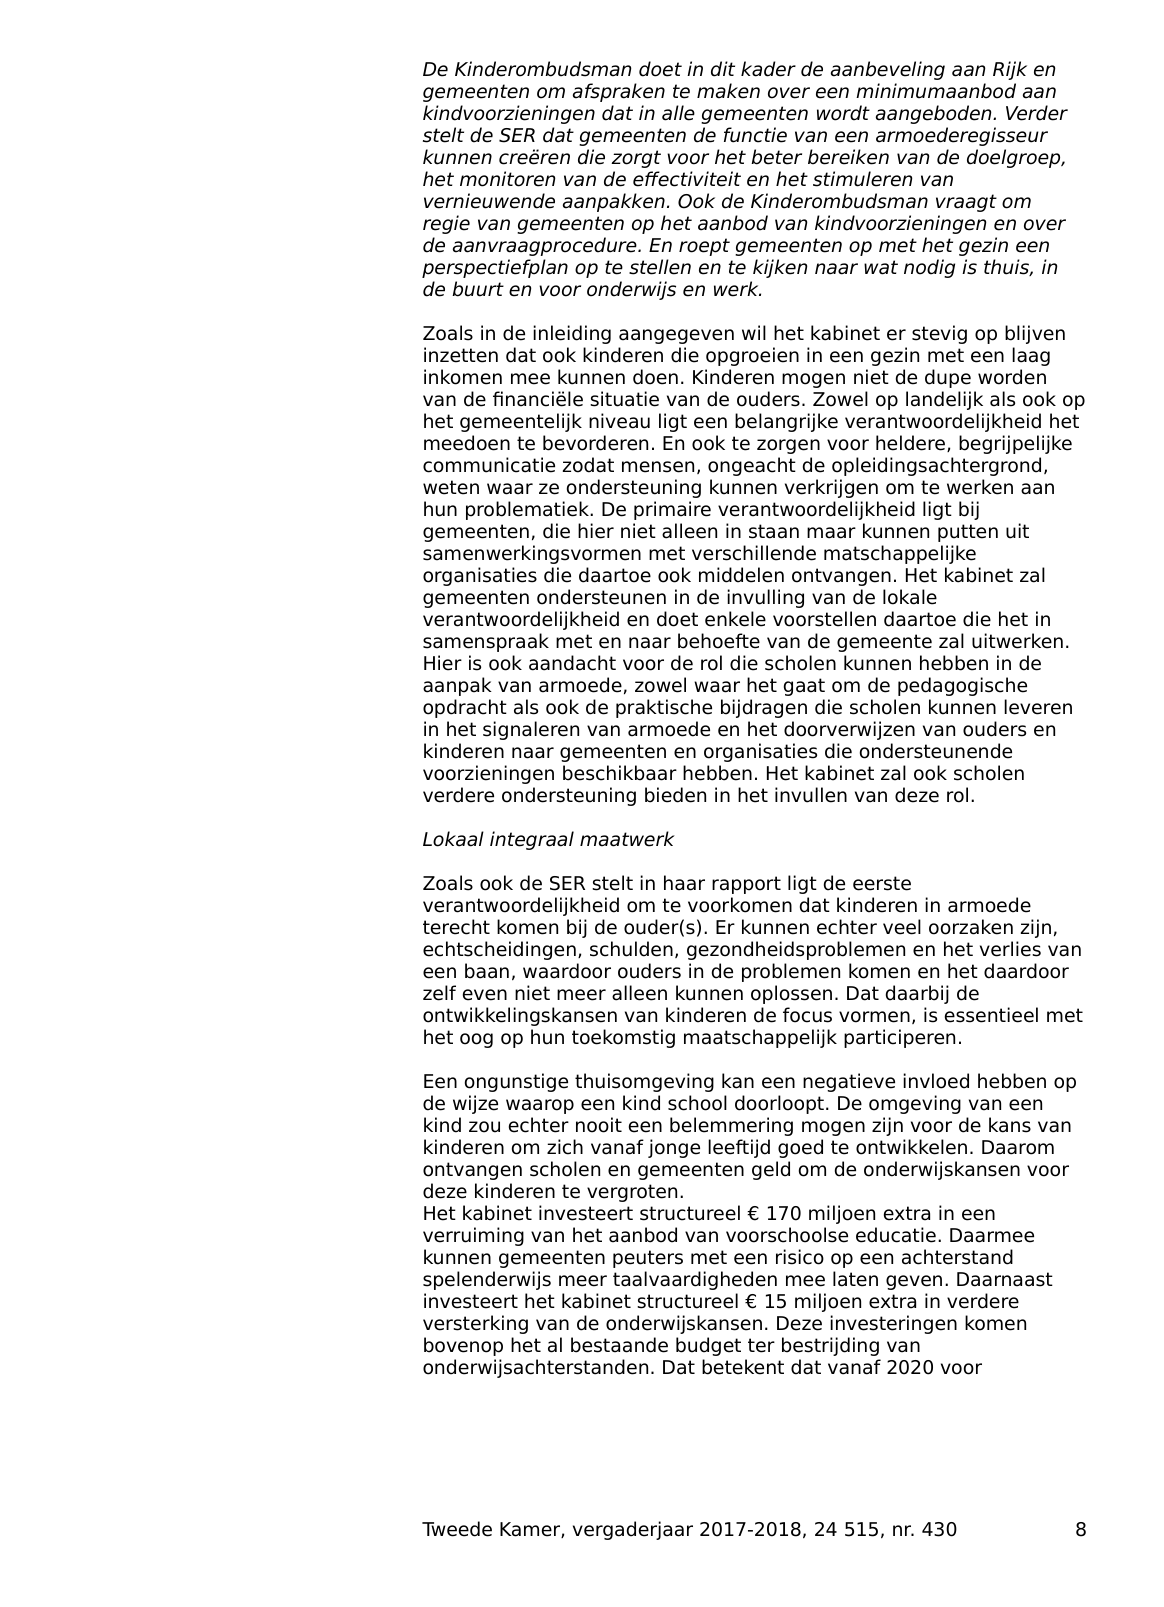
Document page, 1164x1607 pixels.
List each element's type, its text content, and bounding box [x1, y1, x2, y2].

text Zoals in de inleiding aangegeven wil het kabinet er stevig op blijven inzetten dat ook kinderen die opgroeien in een gezin met een laag inkomen mee kunnen doen. Kinderen mogen niet de dupe worden van de financiële situatie van de ouders. Zowel op landelijk als ook op het gemeentelijk niveau ligt een belangrijke verantwoordelijkheid het meedoen te bevorderen. En ook te zorgen voor heldere, begrijpelijke communicatie zodat mensen, ongeacht de opleidingsachtergrond, weten waar ze ondersteuning kunnen verkrijgen om te werken aan hun problematiek. De primaire verantwoordelijkheid ligt bij gemeenten, die hier niet alleen in staan maar kunnen putten uit samenwerkingsvormen met verschillende matschappelijke organisaties die daartoe ook middelen ontvangen. Het kabinet zal gemeenten ondersteunen in de invulling van de lokale verantwoordelijkheid en doet enkele voorstellen daartoe die het in samenspraak met en naar behoefte van de gemeente zal uitwerken. Hier is ook aandacht voor de rol die scholen kunnen hebben in de aanpak van armoede, zowel waar het gaat om de pedagogische opdracht als ook de praktische bijdragen die scholen kunnen leveren in het signaleren van armoede en het doorverwijzen van ouders en kinderen naar gemeenten en organisaties die ondersteunende voorzieningen beschikbaar hebben. Het kabinet zal ook scholen verdere ondersteuning bieden in het invullen van deze rol. [422, 323, 1087, 807]
text Het kabinet investeert structureel € 170 miljoen extra in een verruiming van het aanbod van voorschoolse educatie. Daarmee kunnen gemeenten peuters met een risico op een achterstand spelenderwijs meer taalvaardigheden mee laten geven. Daarnaast investeert het kabinet structureel € 15 miljoen extra in verdere versterking van de onderwijskansen. Deze investeringen komen bovenop het al bestaande budget ter bestrijding van onderwijsachterstanden. Dat betekent dat vanaf 2020 voor [422, 1203, 1087, 1379]
text Zoals ook de SER stelt in haar rapport ligt de eerste verantwoordelijkheid om te voorkomen dat kinderen in armoede terecht komen bij de ouder(s). Er kunnen echter veel oorzaken zijn, echtscheidingen, schulden, gezondheidsproblemen en het verlies van een baan, waardoor ouders in de problemen komen en het daardoor zelf even niet meer alleen kunnen oplossen. Dat daarbij de ontwikkelingskansen van kinderen de focus vormen, is essentieel met het oog op hun toekomstig maatschappelijk participeren. [422, 873, 1087, 1049]
text De Kinderombudsman doet in dit kader de aanbeveling aan Rijk en gemeenten om afspraken te maken over een minimumaanbod aan kindvoorzieningen dat in alle gemeenten wordt aangeboden. Verder stelt de SER dat gemeenten de functie van een armoederegisseur kunnen creëren die zorgt voor het beter bereiken van de doelgroep, het monitoren van de effectiviteit en het stimuleren van vernieuwende aanpakken. Ook de Kinderombudsman vraagt om regie van gemeenten op het aanbod van kindvoorzieningen en over de aanvraagprocedure. En roept gemeenten op met het gezin een perspectiefplan op te stellen en te kijken naar wat nodig is thuis, in de buurt en voor onderwijs en werk. [422, 59, 1087, 301]
subtitle Lokaal integraal maatwerk [422, 829, 1087, 851]
text Een ongunstige thuisomgeving kan een negatieve invloed hebben op de wijze waarop een kind school doorloopt. De omgeving van een kind zou echter nooit een belemmering mogen zijn voor de kans van kinderen om zich vanaf jonge leeftijd goed te ontwikkelen. Daarom ontvangen scholen en gemeenten geld om de onderwijskansen voor deze kinderen te vergroten. [422, 1071, 1087, 1203]
